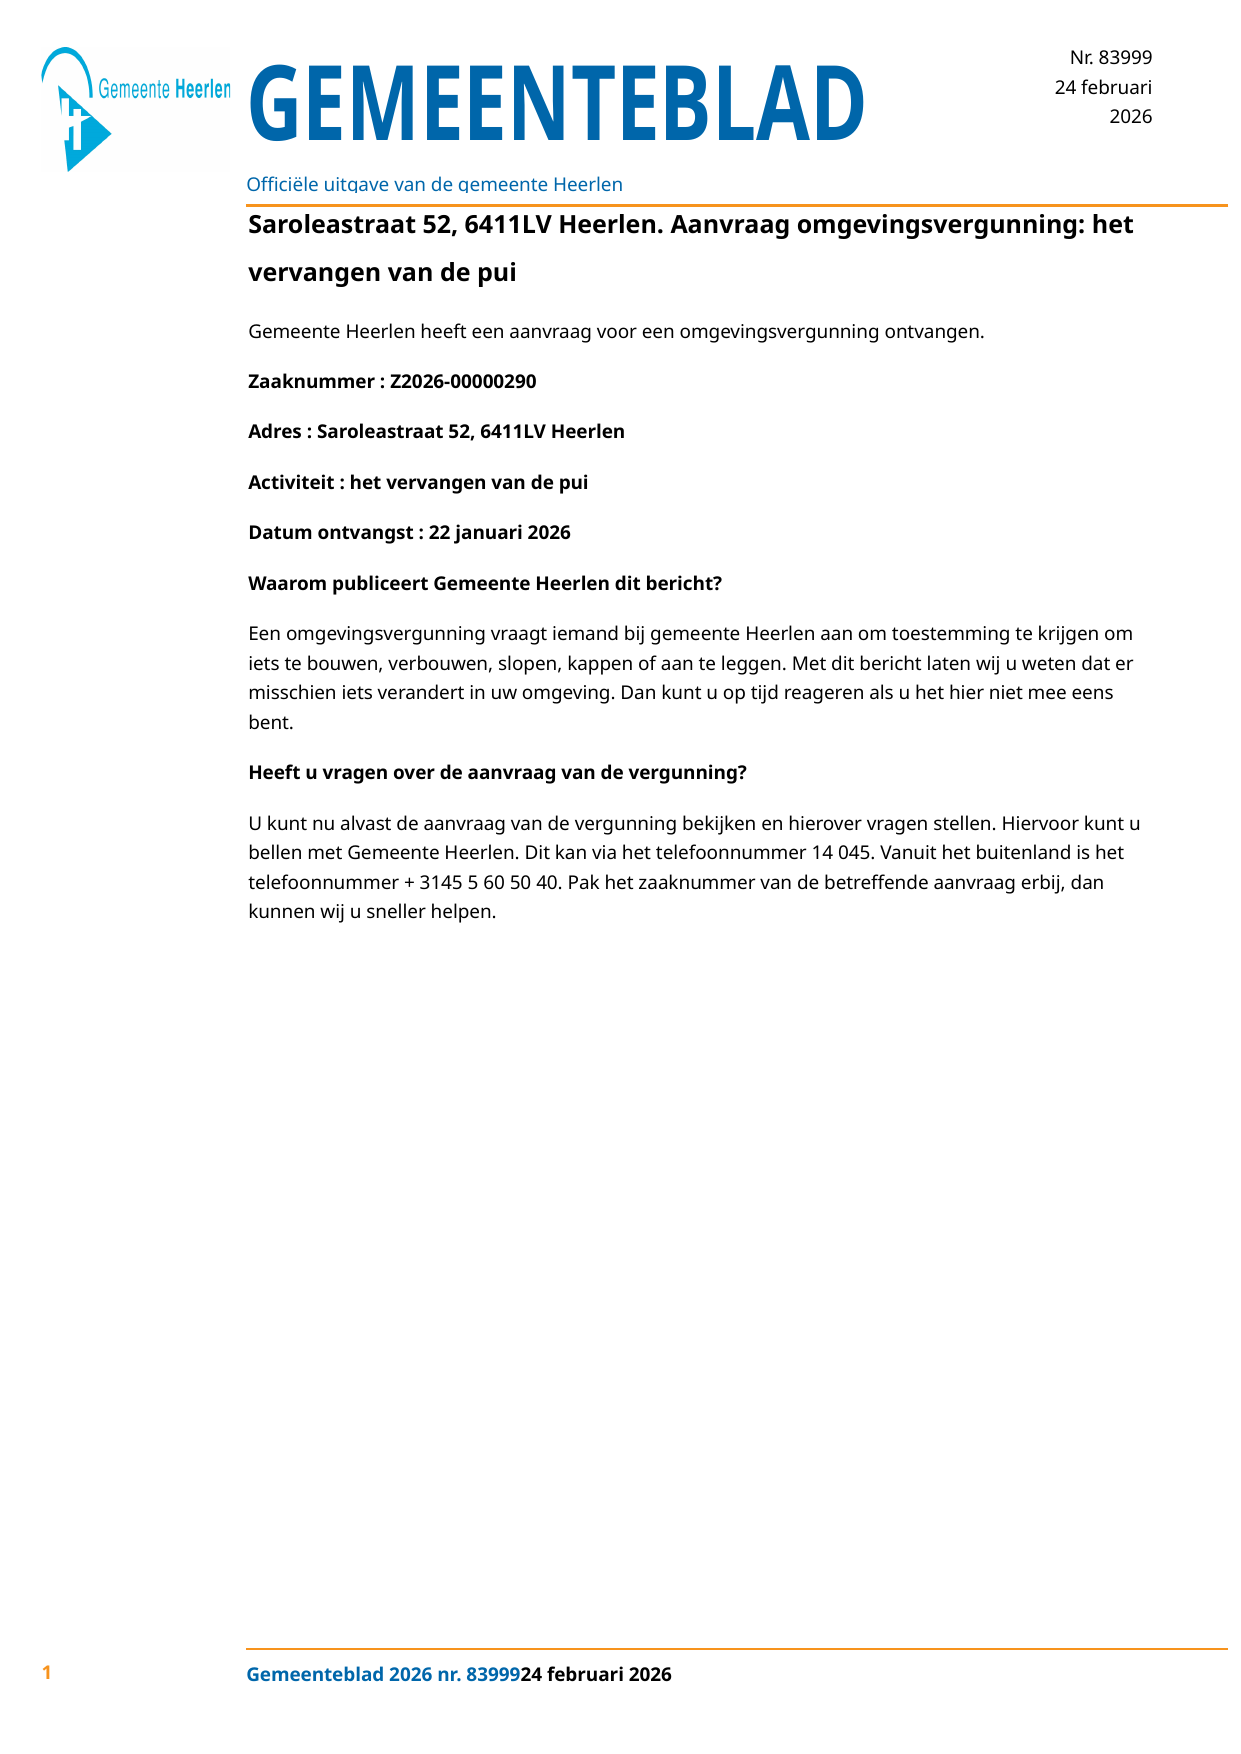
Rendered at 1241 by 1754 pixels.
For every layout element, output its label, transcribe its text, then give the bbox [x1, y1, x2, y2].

text Gemeente Heerlen heeft een aanvraag voor een omgevingsvergunning ontvangen. [248, 318, 1152, 344]
text Zaaknummer : Z2026-00000290 [248, 368, 1152, 394]
text Heeft u vragen over de aanvraag van de vergunning? [248, 759, 1152, 785]
text Adres : Saroleastraat 52, 6411LV Heerlen [248, 419, 1152, 444]
text Waarom publiceert Gemeente Heerlen dit bericht? [248, 570, 1152, 596]
text Datum ontvangst : 22 januari 2026 [248, 519, 1152, 545]
text Activiteit : het vervangen van de pui [248, 469, 1152, 495]
picture [41, 47, 231, 172]
text Saroleastraat 52, 6411LV Heerlen. Aanvraag omgevingsvergunning: het vervangen van de pui [248, 207, 1152, 288]
text U kunt nu alvast de aanvraag van de vergunning bekijken en hierover vragen stellen. Hiervoor kunt u bellen met Gemeente Heerlen. Dit kan via het telefoonnummer 14 045. Vanuit het buitenland is het telefoonnummer + 3145 5 60 50 40. Pak het zaaknummer van de betreffende aanvraag erbij, dan kunnen wij u sneller helpen. [248, 810, 1152, 924]
text Een omgevingsvergunning vraagt iemand bij gemeente Heerlen aan om toestemming te krijgen om iets te bouwen, verbouwen, slopen, kappen of aan te leggen. Met dit bericht laten wij u weten dat er misschien iets verandert in uw omgeving. Dan kunt u op tijd reageren als u het hier niet mee eens bent. [248, 620, 1152, 735]
picture [41, 47, 59, 70]
